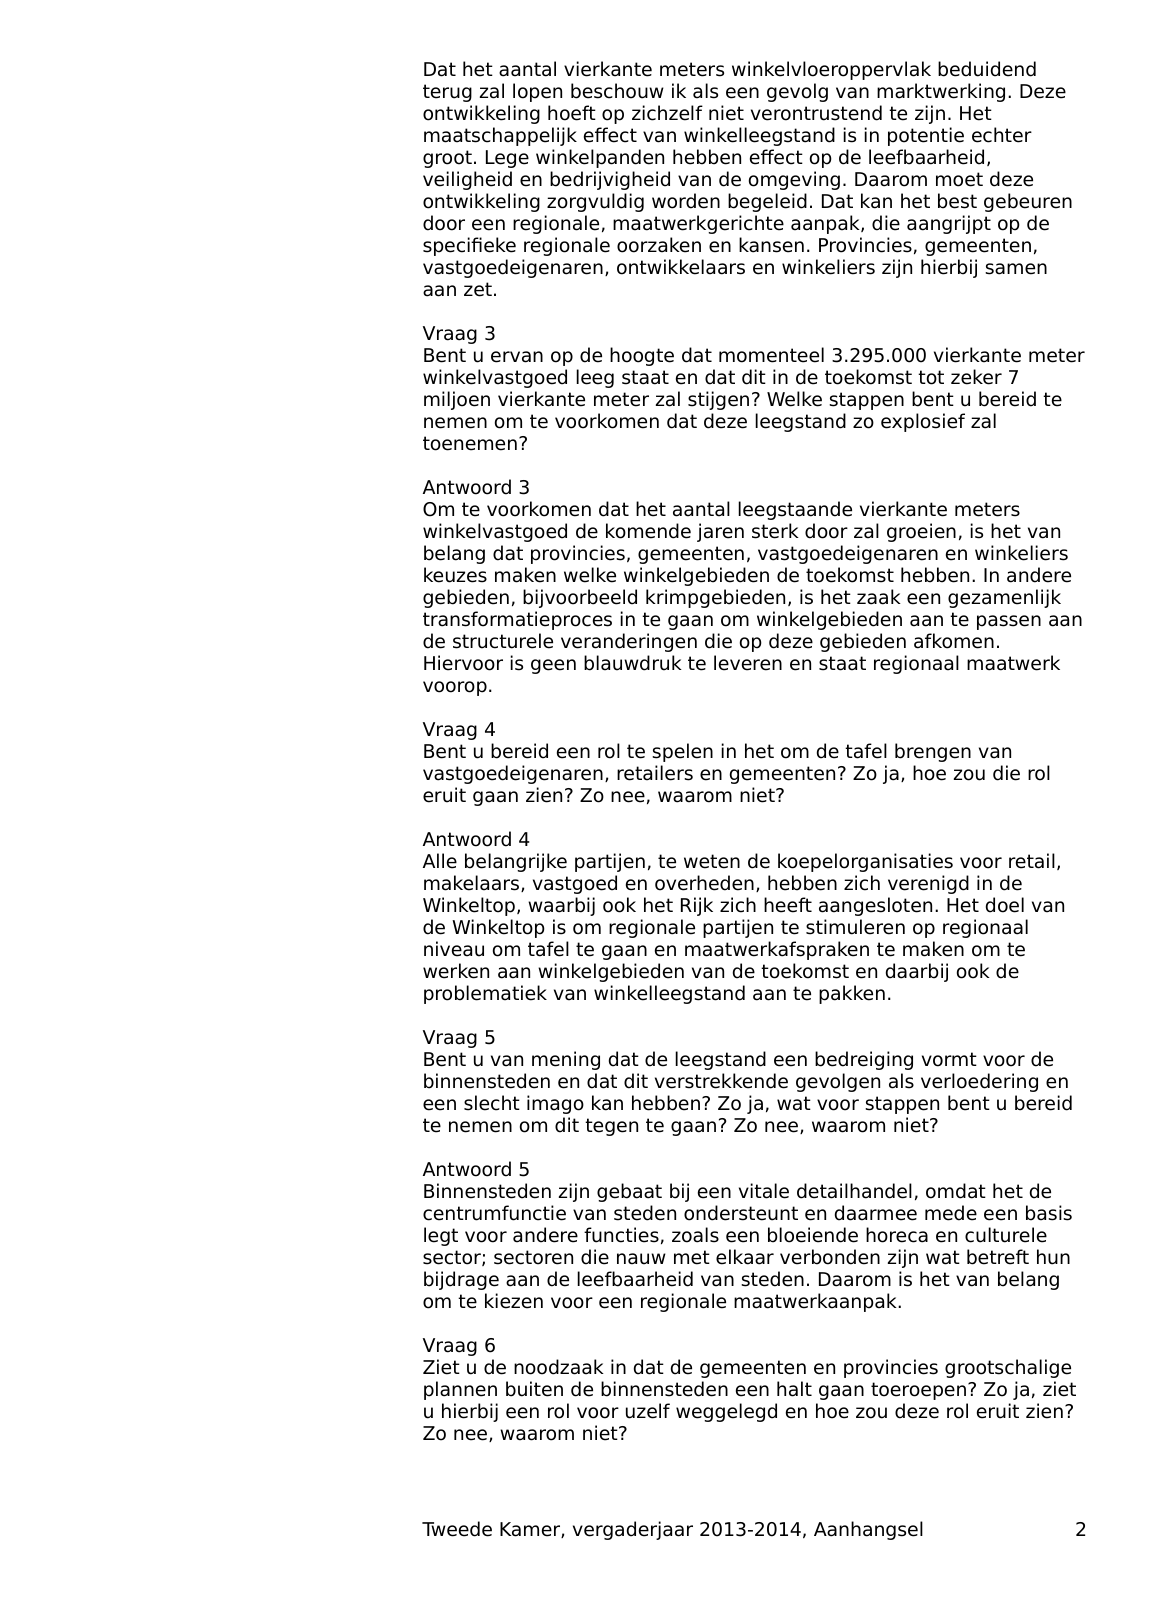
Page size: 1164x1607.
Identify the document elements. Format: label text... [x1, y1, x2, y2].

text Alle belangrijke partijen, te weten de koepelorganisaties voor retail, makelaars, vastgoed en overheden, hebben zich verenigd in de Winkeltop, waarbij ook het Rijk zich heeft aangesloten. Het doel van de Winkeltop is om regionale partijen te stimuleren op regionaal niveau om tafel te gaan en maatwerkafspraken te maken om te werken aan winkelgebieden van de toekomst en daarbij ook de problematiek van winkelleegstand aan te pakken. [422, 851, 1087, 1005]
text Bent u ervan op de hoogte dat momenteel 3.295.000 vierkante meter winkelvastgoed leeg staat en dat dit in de toekomst tot zeker 7 miljoen vierkante meter zal stijgen? Welke stappen bent u bereid te nemen om te voorkomen dat deze leegstand zo explosief zal toenemen? [422, 345, 1087, 455]
text Bent u bereid een rol te spelen in het om de tafel brengen van vastgoedeigenaren, retailers en gemeenten? Zo ja, hoe zou die rol eruit gaan zien? Zo nee, waarom niet? [422, 741, 1087, 807]
text Antwoord 4 [422, 829, 1087, 851]
text Om te voorkomen dat het aantal leegstaande vierkante meters winkelvastgoed de komende jaren sterk door zal groeien, is het van belang dat provincies, gemeenten, vastgoedeigenaren en winkeliers keuzes maken welke winkelgebieden de toekomst hebben. In andere gebieden, bijvoorbeeld krimpgebieden, is het zaak een gezamenlijk transformatieproces in te gaan om winkelgebieden aan te passen aan de structurele veranderingen die op deze gebieden afkomen. Hiervoor is geen blauwdruk te leveren en staat regionaal maatwerk voorop. [422, 499, 1087, 697]
text Antwoord 3 [422, 477, 1087, 499]
text Binnensteden zijn gebaat bij een vitale detailhandel, omdat het de centrumfunctie van steden ondersteunt en daarmee mede een basis legt voor andere functies, zoals een bloeiende horeca en culturele sector; sectoren die nauw met elkaar verbonden zijn wat betreft hun bijdrage aan de leefbaarheid van steden. Daarom is het van belang om te kiezen voor een regionale maatwerkaanpak. [422, 1181, 1087, 1313]
text Antwoord 5 [422, 1159, 1087, 1181]
text Bent u van mening dat de leegstand een bedreiging vormt voor de binnensteden en dat dit verstrekkende gevolgen als verloedering en een slecht imago kan hebben? Zo ja, wat voor stappen bent u bereid te nemen om dit tegen te gaan? Zo nee, waarom niet? [422, 1049, 1087, 1137]
text Vraag 3 [422, 323, 1087, 345]
text Vraag 6 [422, 1335, 1087, 1357]
text Ziet u de noodzaak in dat de gemeenten en provincies grootschalige plannen buiten de binnensteden een halt gaan toeroepen? Zo ja, ziet u hierbij een rol voor uzelf weggelegd en hoe zou deze rol eruit zien? Zo nee, waarom niet? [422, 1357, 1087, 1445]
text Vraag 4 [422, 719, 1087, 741]
text Vraag 5 [422, 1027, 1087, 1049]
text Dat het aantal vierkante meters winkelvloeroppervlak beduidend terug zal lopen beschouw ik als een gevolg van marktwerking. Deze ontwikkeling hoeft op zichzelf niet verontrustend te zijn. Het maatschappelijk effect van winkelleegstand is in potentie echter groot. Lege winkelpanden hebben effect op de leefbaarheid, veiligheid en bedrijvigheid van de omgeving. Daarom moet deze ontwikkeling zorgvuldig worden begeleid. Dat kan het best gebeuren door een regionale, maatwerkgerichte aanpak, die aangrijpt op de specifieke regionale oorzaken en kansen. Provincies, gemeenten, vastgoedeigenaren, ontwikkelaars en winkeliers zijn hierbij samen aan zet. [422, 59, 1087, 301]
